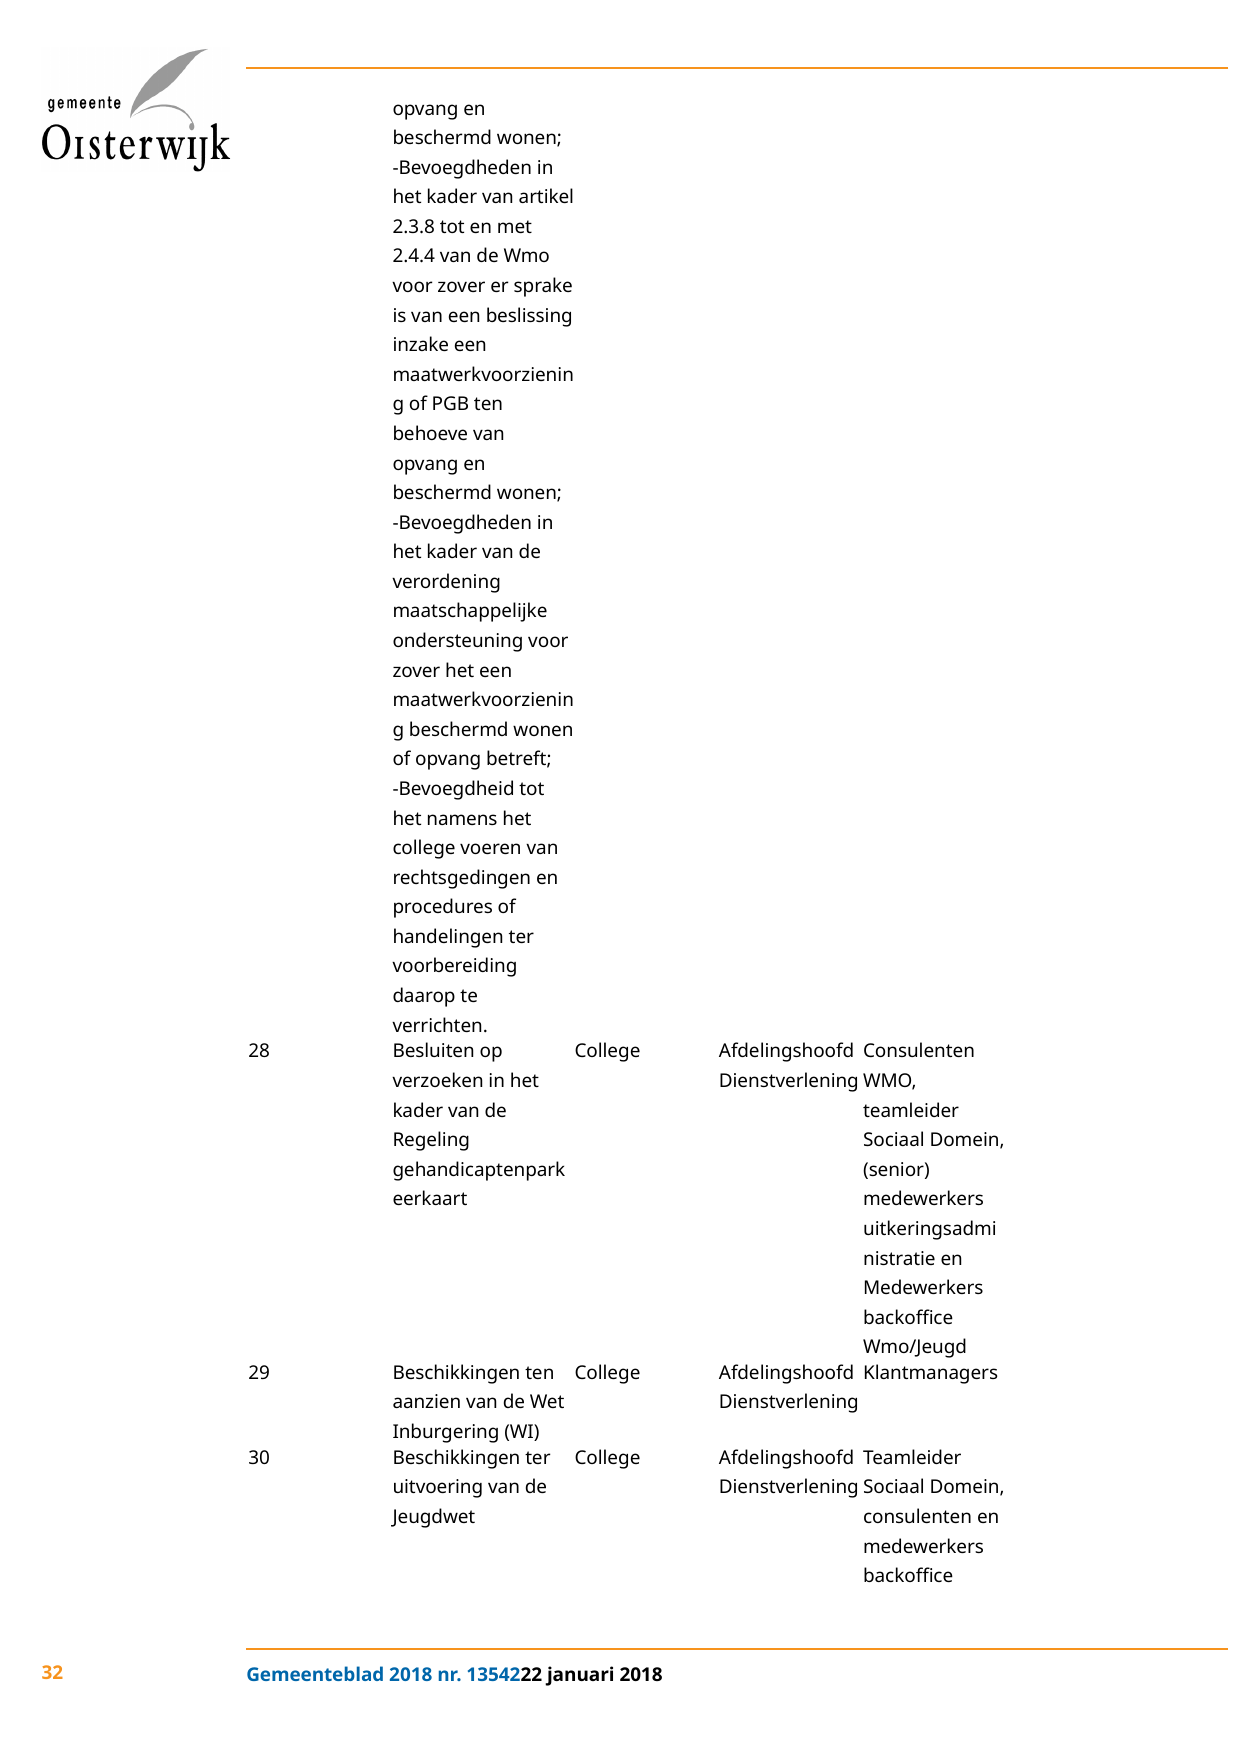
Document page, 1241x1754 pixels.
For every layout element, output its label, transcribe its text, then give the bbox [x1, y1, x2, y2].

table_cell [1007, 95, 1152, 1038]
table_cell Afdelingshoofd Dienstverlening [719, 1444, 863, 1588]
table_cell College [574, 1359, 719, 1444]
table_cell [1007, 1038, 1152, 1359]
table_cell Klantmanagers [863, 1359, 1007, 1444]
table_cell Beschikkingen ter uitvoering van de Jeugdwet [392, 1444, 574, 1588]
table_cell opvang en beschermd wonen; -Bevoegdheden in het kader van artikel 2.3.8 tot en met 2.4.4 van de Wmo voor zover er sprake is van een beslissing inzake een maatwerkvoorziening of PGB ten behoeve van opvang en beschermd wonen; -Bevoegdheden in het kader van de verordening maatschappelijke ondersteuning voor zover het een maatwerkvoorziening beschermd wonen of opvang betreft; -Bevoegdheid tot het namens het college voeren van rechtsgedingen en procedures of handelingen ter voorbereiding daarop te verrichten. [392, 95, 574, 1038]
picture [41, 47, 231, 172]
table_cell [863, 95, 1007, 1038]
table_cell 29 [248, 1359, 392, 1444]
table_cell [1007, 1444, 1152, 1588]
table_cell College [574, 1444, 719, 1588]
table_cell Besluiten op verzoeken in het kader van de Regeling gehandicaptenparkeerkaart [392, 1038, 574, 1359]
table_cell [574, 95, 719, 1038]
table_cell Afdelingshoofd Dienstverlening [719, 1359, 863, 1444]
table_cell 28 [248, 1038, 392, 1359]
table_cell [719, 95, 863, 1038]
table_cell [1007, 1359, 1152, 1444]
table_cell 30 [248, 1444, 392, 1588]
table_cell Afdelingshoofd Dienstverlening [719, 1038, 863, 1359]
table_cell Teamleider Sociaal Domein, consulenten en medewerkers backoffice [863, 1444, 1007, 1588]
table_cell [248, 95, 392, 1038]
table_cell Consulenten WMO, teamleider Sociaal Domein, (senior) medewerkers uitkeringsadministratie en Medewerkers backoffice Wmo/Jeugd [863, 1038, 1007, 1359]
table_cell College [574, 1038, 719, 1359]
table_cell Beschikkingen ten aanzien van de Wet Inburgering (WI) [392, 1359, 574, 1444]
